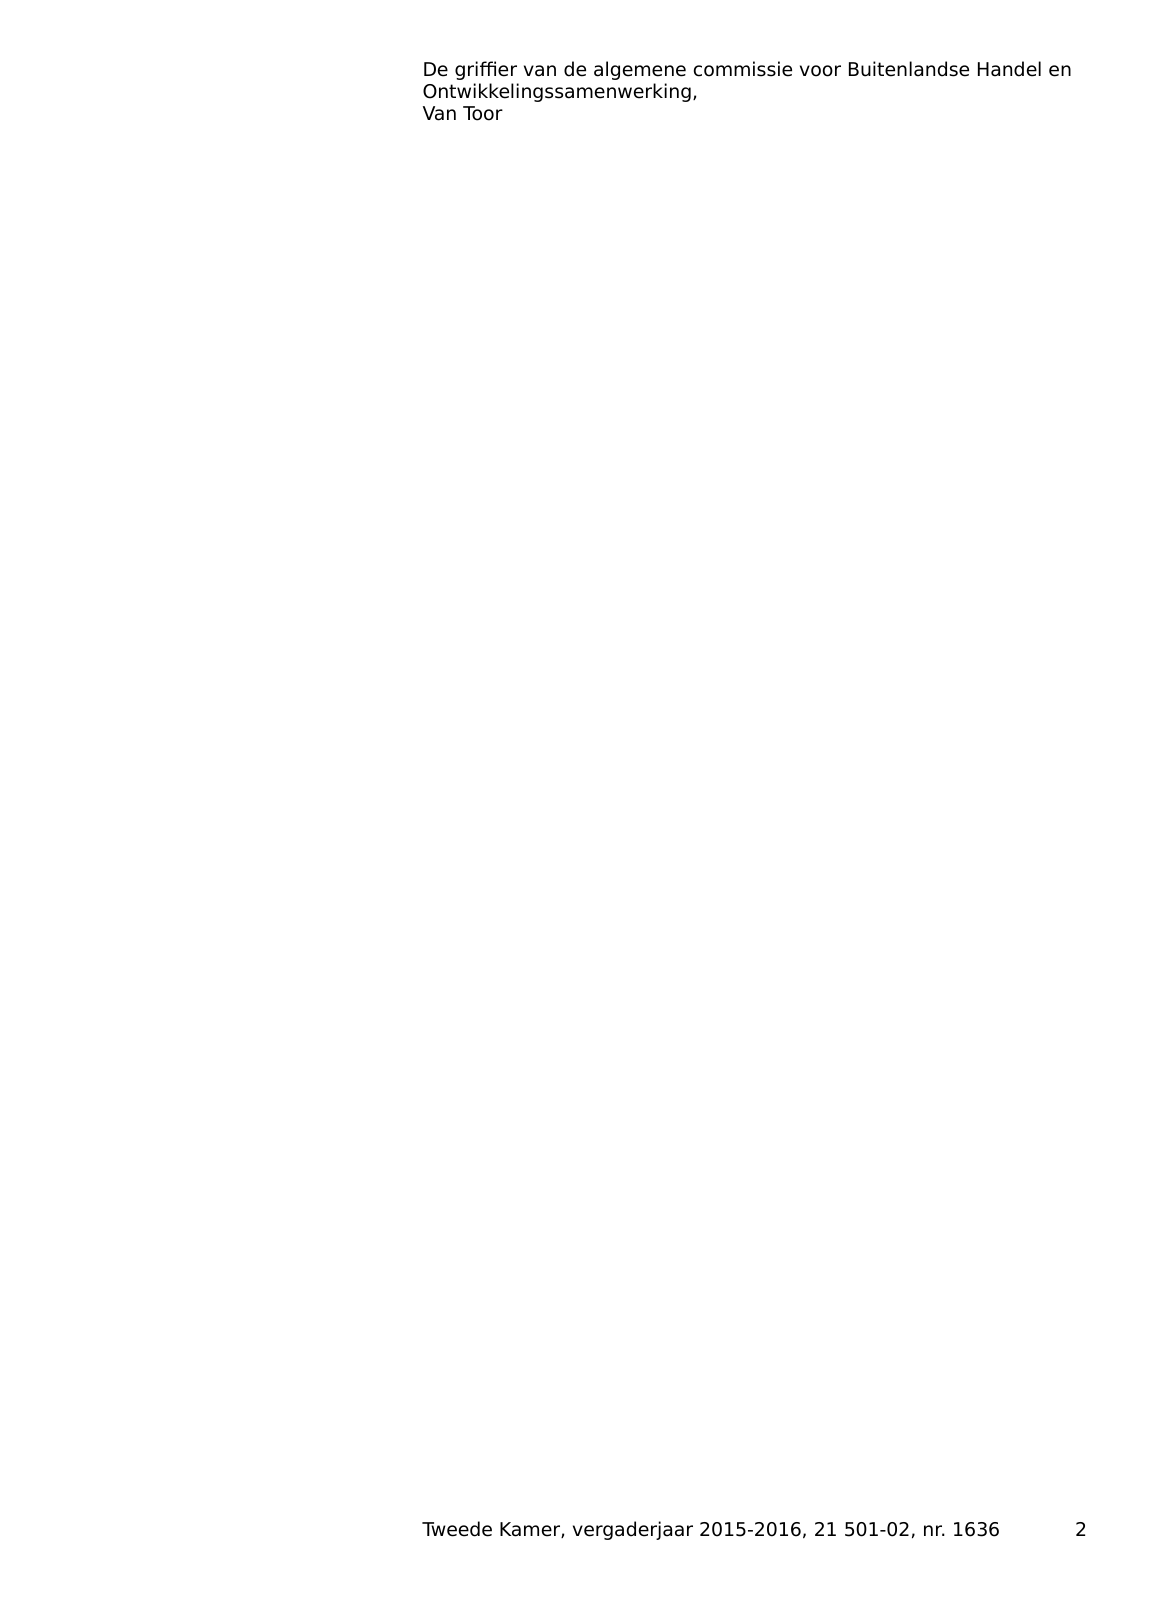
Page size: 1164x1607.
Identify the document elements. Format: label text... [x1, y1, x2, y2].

text De griffier van de algemene commissie voor Buitenlandse Handel en Ontwikkelingssamenwerking, Van Toor [422, 59, 1087, 125]
